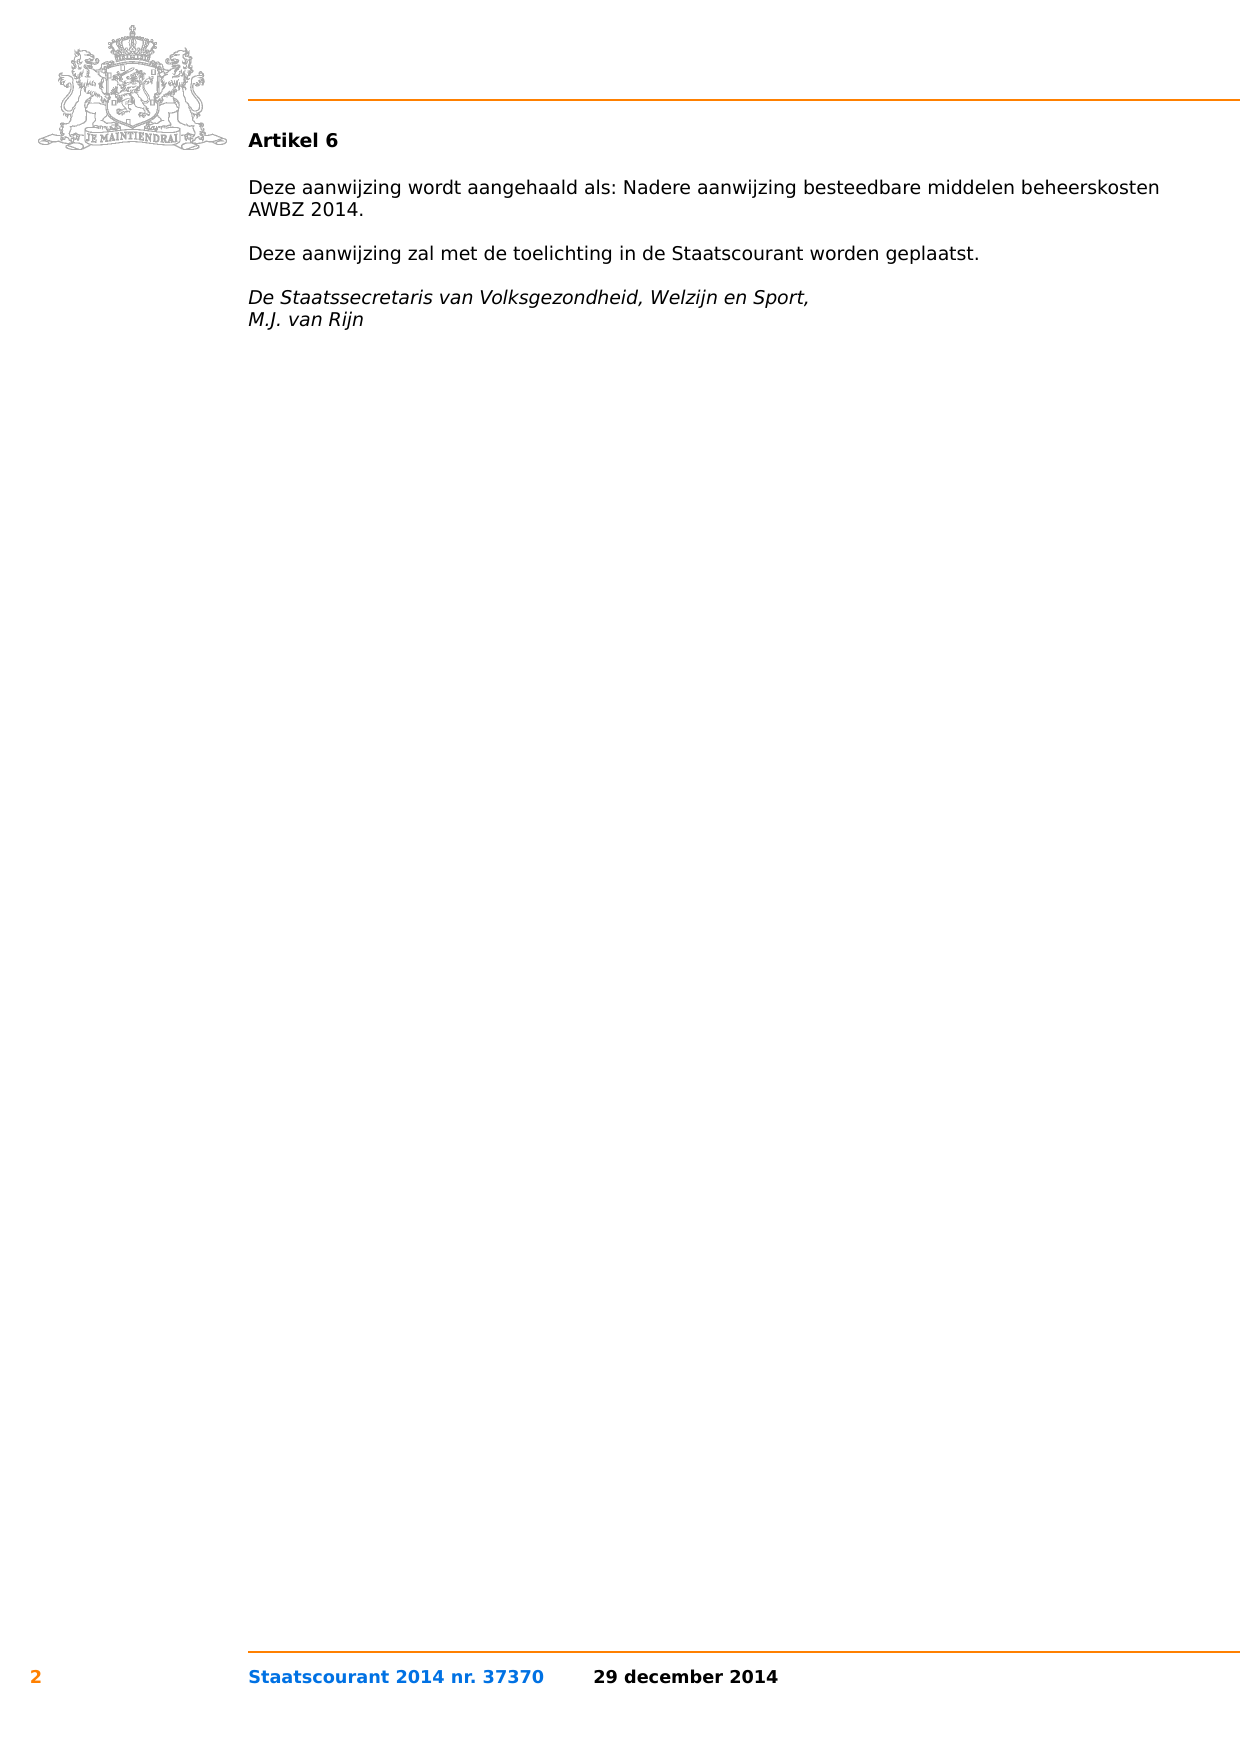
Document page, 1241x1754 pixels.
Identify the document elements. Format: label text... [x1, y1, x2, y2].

text De Staatssecretaris van Volksgezondheid, Welzijn en Sport, M.J. van Rijn [248, 287, 1163, 331]
subtitle Artikel 6 [248, 130, 1163, 152]
text Deze aanwijzing zal met de toelichting in de Staatscourant worden geplaatst. [248, 243, 1163, 265]
picture [38, 25, 227, 150]
text Deze aanwijzing wordt aangehaald als: Nadere aanwijzing besteedbare middelen beheerskosten AWBZ 2014. [248, 177, 1163, 221]
